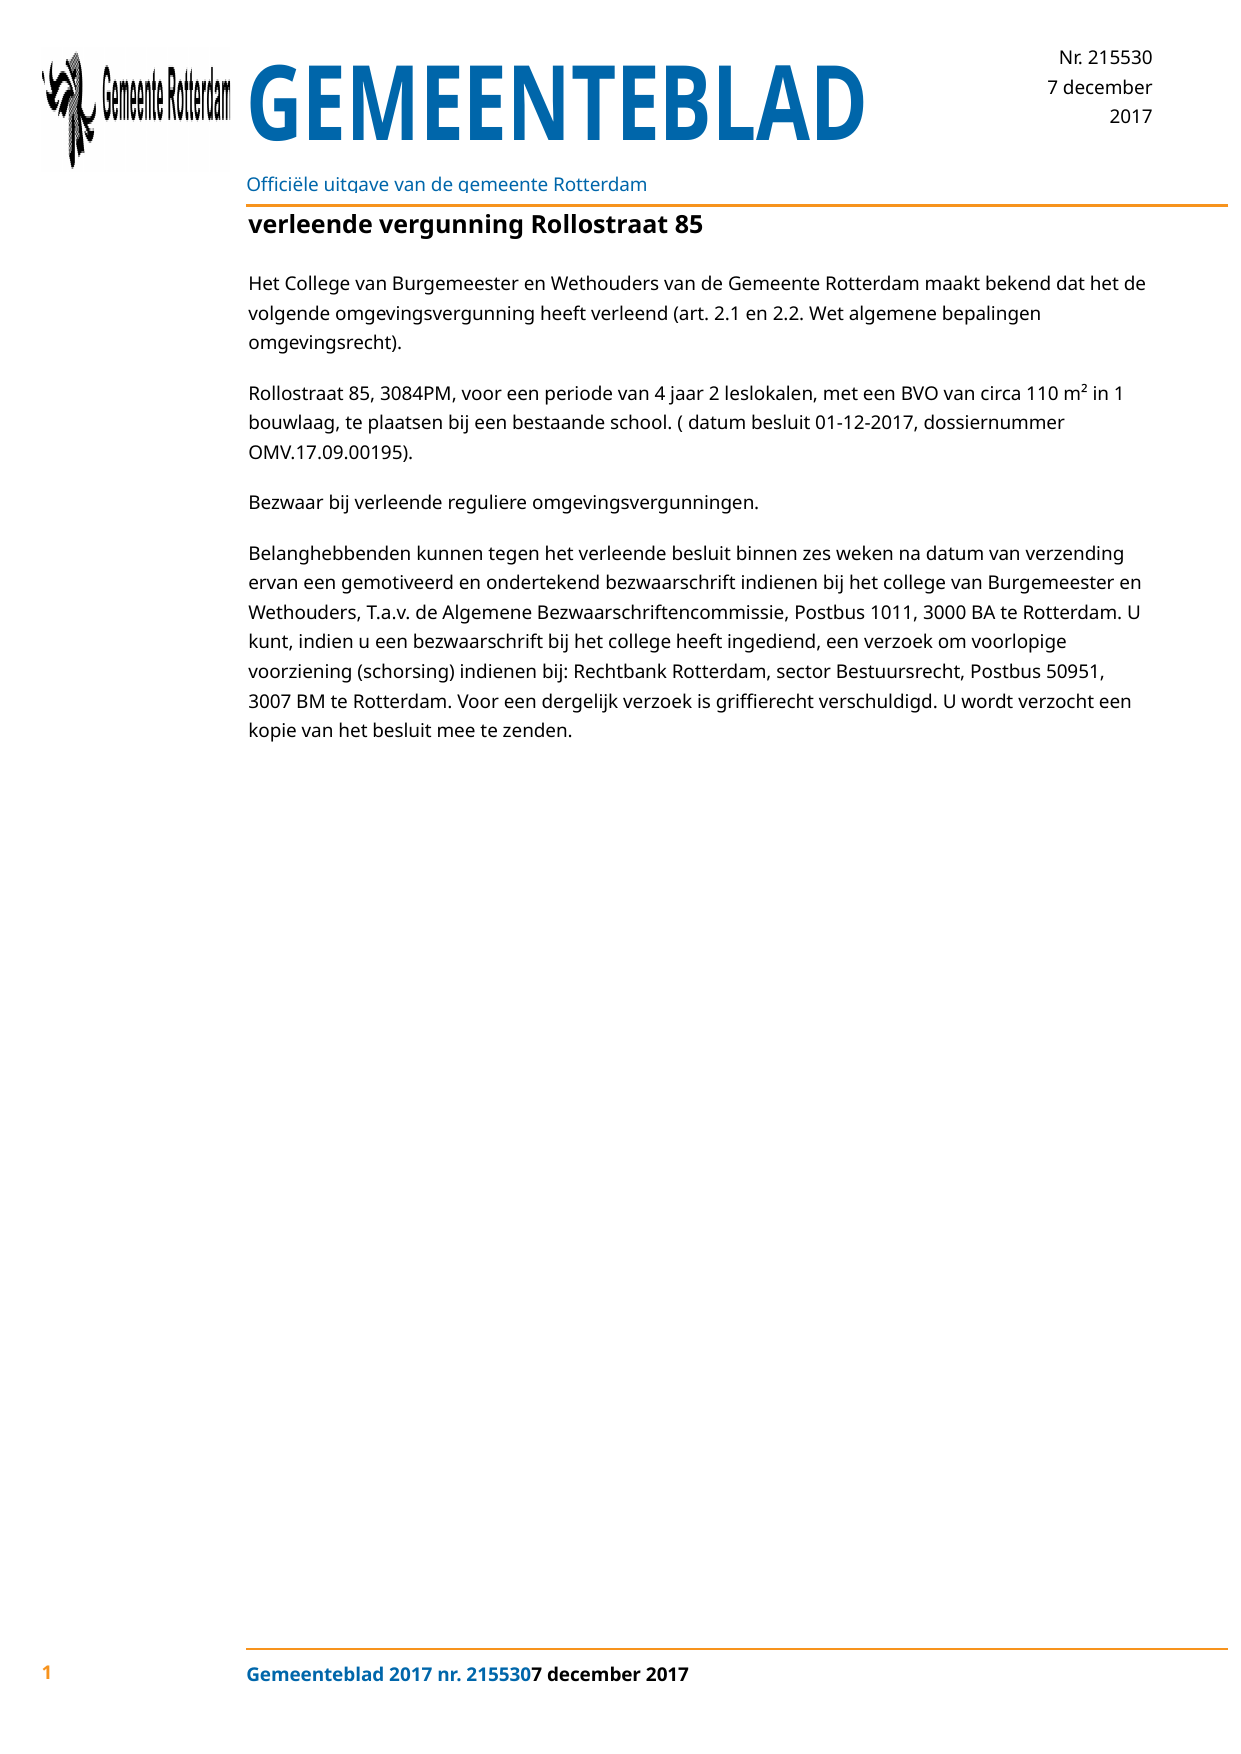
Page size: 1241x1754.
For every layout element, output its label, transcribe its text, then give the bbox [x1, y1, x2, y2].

text Rollostraat 85, 3084PM, voor een periode van 4 jaar 2 leslokalen, met een BVO van circa 110 m² in 1 bouwlaag, te plaatsen bij een bestaande school. ( datum besluit 01-12-2017, dossiernummer OMV.17.09.00195). [248, 380, 1152, 465]
text Het College van Burgemeester en Wethouders van de Gemeente Rotterdam maakt bekend dat het de volgende omgevingsvergunning heeft verleend (art. 2.1 en 2.2. Wet algemene bepalingen omgevingsrecht). [248, 270, 1152, 355]
text Bezwaar bij verleende reguliere omgevingsvergunningen. [248, 489, 1152, 515]
picture [41, 47, 231, 172]
text verleende vergunning Rollostraat 85 [248, 207, 1152, 241]
text Belanghebbenden kunnen tegen het verleende besluit binnen zes weken na datum van verzending ervan een gemotiveerd en ondertekend bezwaarschrift indienen bij het college van Burgemeester en Wethouders, T.a.v. de Algemene Bezwaarschriftencommissie, Postbus 1011, 3000 BA te Rotterdam. U kunt, indien u een bezwaarschrift bij het college heeft ingediend, een verzoek om voorlopige voorziening (schorsing) indienen bij: Rechtbank Rotterdam, sector Bestuursrecht, Postbus 50951, 3007 BM te Rotterdam. Voor een dergelijk verzoek is griffierecht verschuldigd. U wordt verzocht een kopie van het besluit mee te zenden. [248, 540, 1152, 743]
